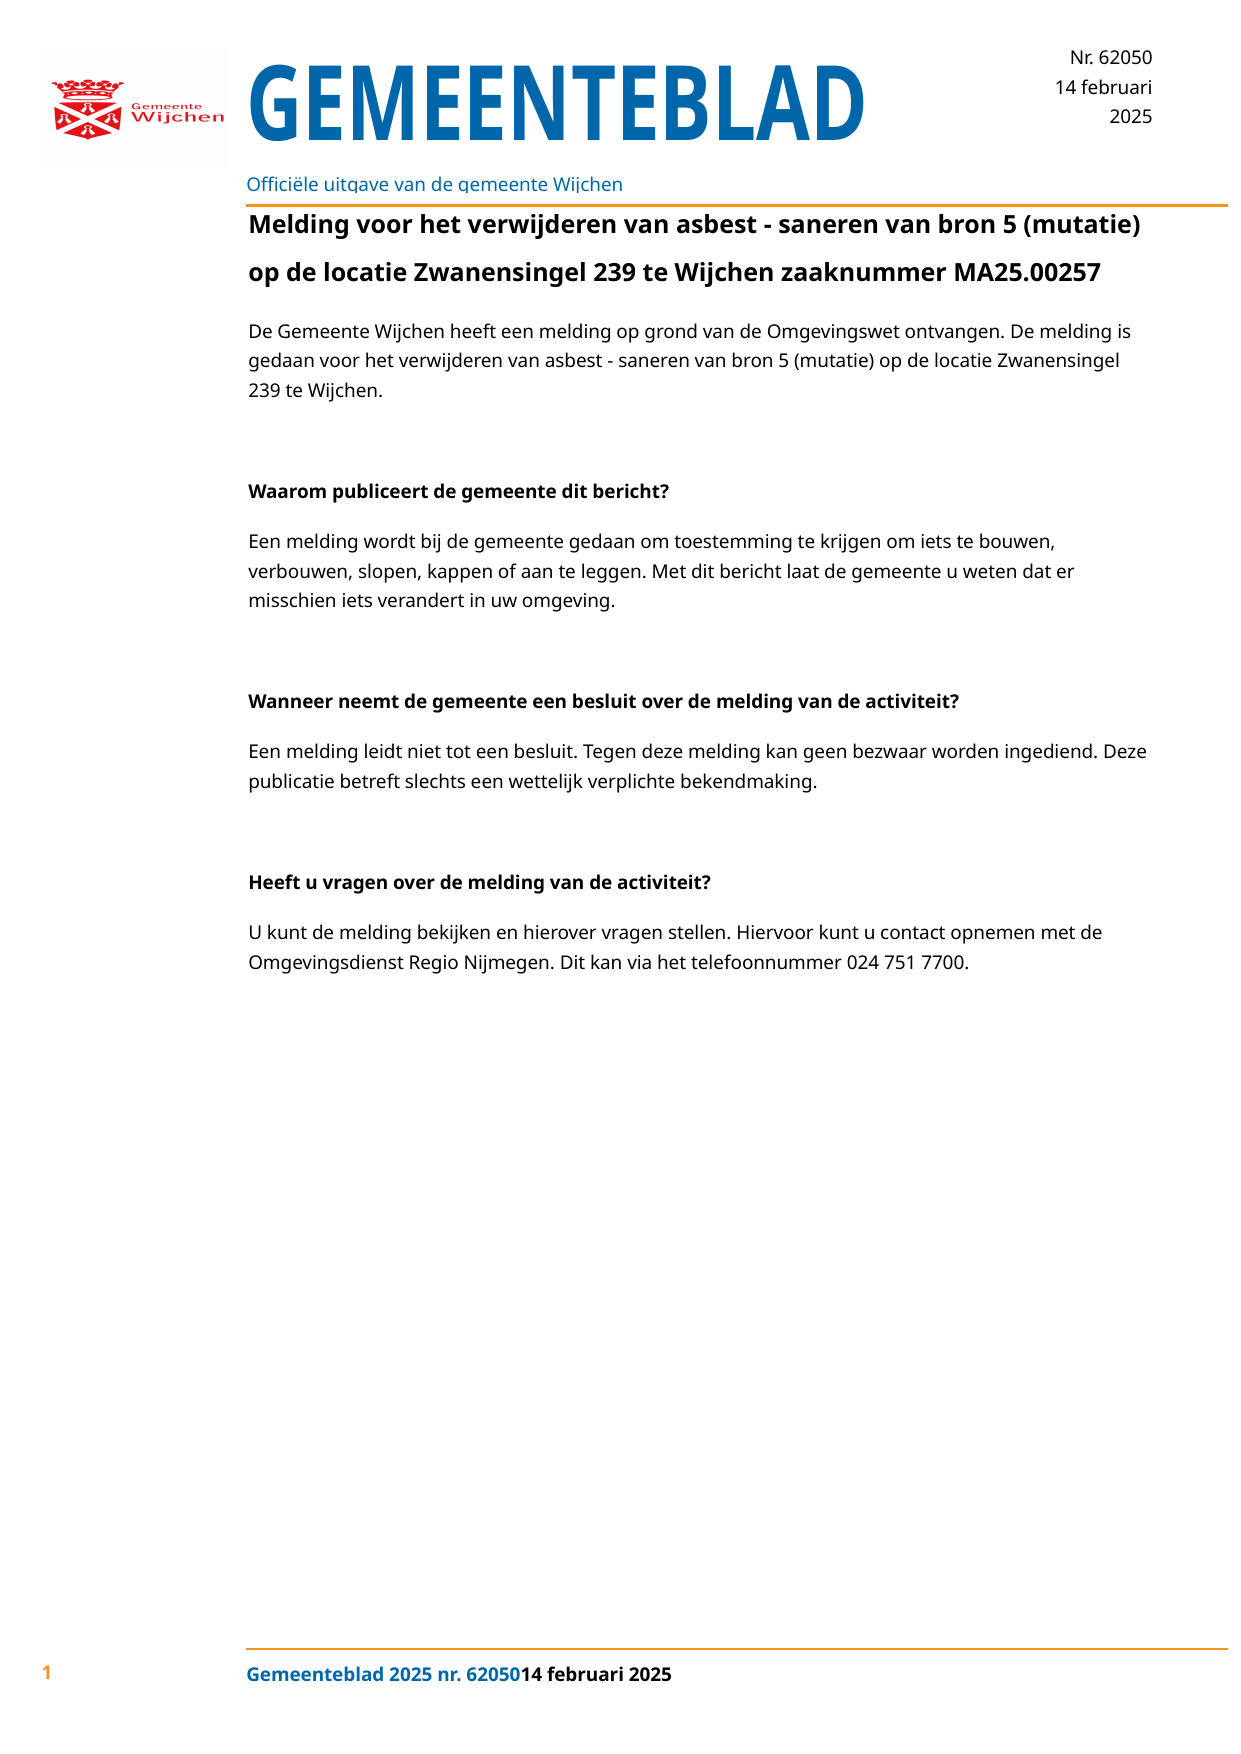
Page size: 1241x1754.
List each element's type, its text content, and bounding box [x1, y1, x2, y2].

text Heeft u vragen over de melding van de activiteit? [248, 869, 1152, 895]
text Een melding wordt bij de gemeente gedaan om toestemming te krijgen om iets te bouwen, verbouwen, slopen, kappen of aan te leggen. Met dit bericht laat de gemeente u weten dat er misschien iets verandert in uw omgeving. [248, 528, 1152, 613]
text De Gemeente Wijchen heeft een melding op grond van de Omgevingswet ontvangen. De melding is gedaan voor het verwijderen van asbest - saneren van bron 5 (mutatie) op de locatie Zwanensingel 239 te Wijchen. [248, 318, 1152, 403]
text Waarom publiceert de gemeente dit bericht? [248, 478, 1152, 504]
text Melding voor het verwijderen van asbest - saneren van bron 5 (mutatie) op de locatie Zwanensingel 239 te Wijchen zaaknummer MA25.00257 [248, 207, 1152, 288]
text Een melding leidt niet tot een besluit. Tegen deze melding kan geen bezwaar worden ingediend. Deze publicatie betreft slechts een wettelijk verplichte bekendmaking. [248, 739, 1152, 794]
picture [41, 47, 231, 172]
text Wanneer neemt de gemeente een besluit over de melding van de activiteit? [248, 688, 1152, 714]
text U kunt de melding bekijken en hierover vragen stellen. Hiervoor kunt u contact opnemen met de Omgevingsdienst Regio Nijmegen. Dit kan via het telefoonnummer 024 751 7700. [248, 919, 1152, 975]
